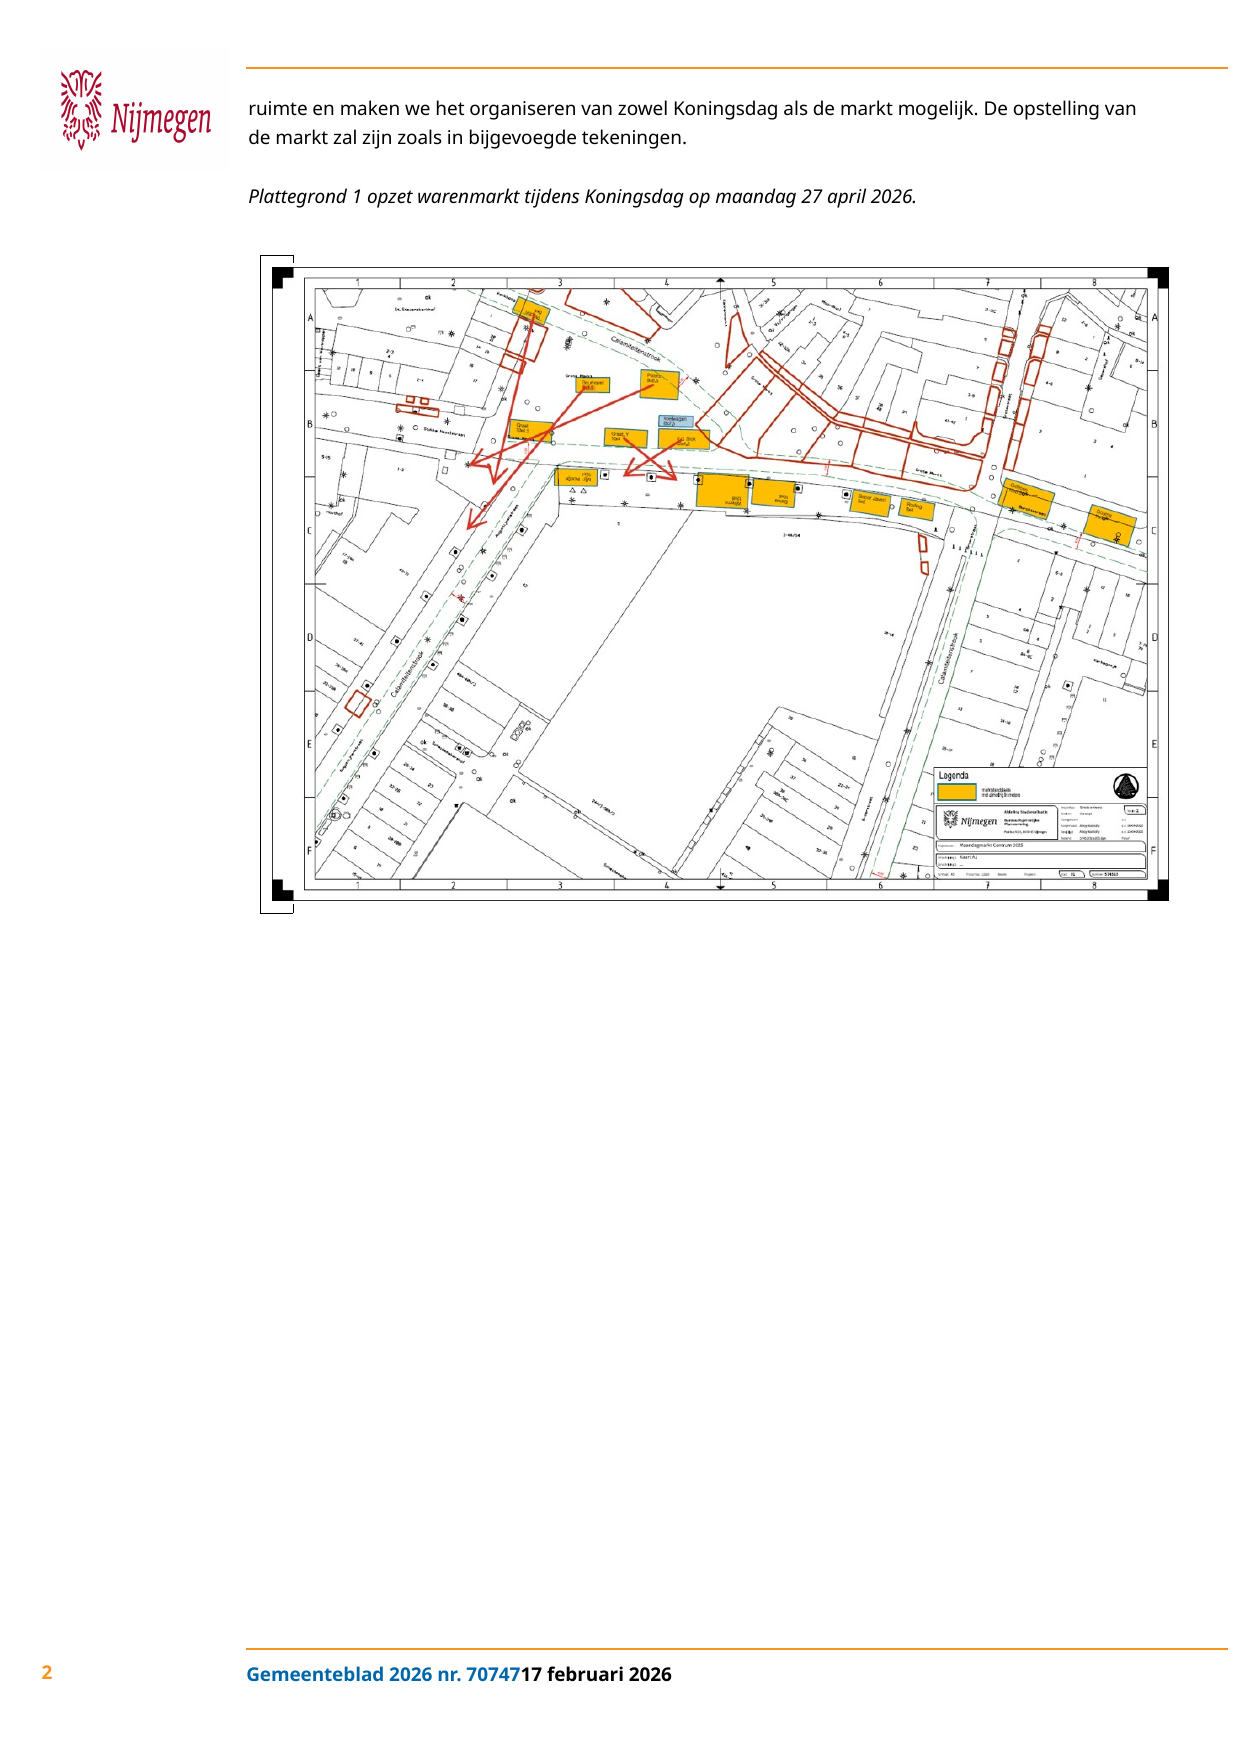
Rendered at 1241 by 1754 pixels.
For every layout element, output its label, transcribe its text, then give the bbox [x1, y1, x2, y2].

picture [41, 47, 231, 172]
text Plattegrond 1 opzet warenmarkt tijdens Koningsdag op maandag 27 april 2026. [248, 183, 1152, 209]
text ruimte en maken we het organiseren van zowel Koningsdag als de markt mogelijk. De opstelling van de markt zal zijn zoals in bijgevoegde tekeningen. [248, 95, 1152, 150]
picture [268, 263, 1173, 904]
